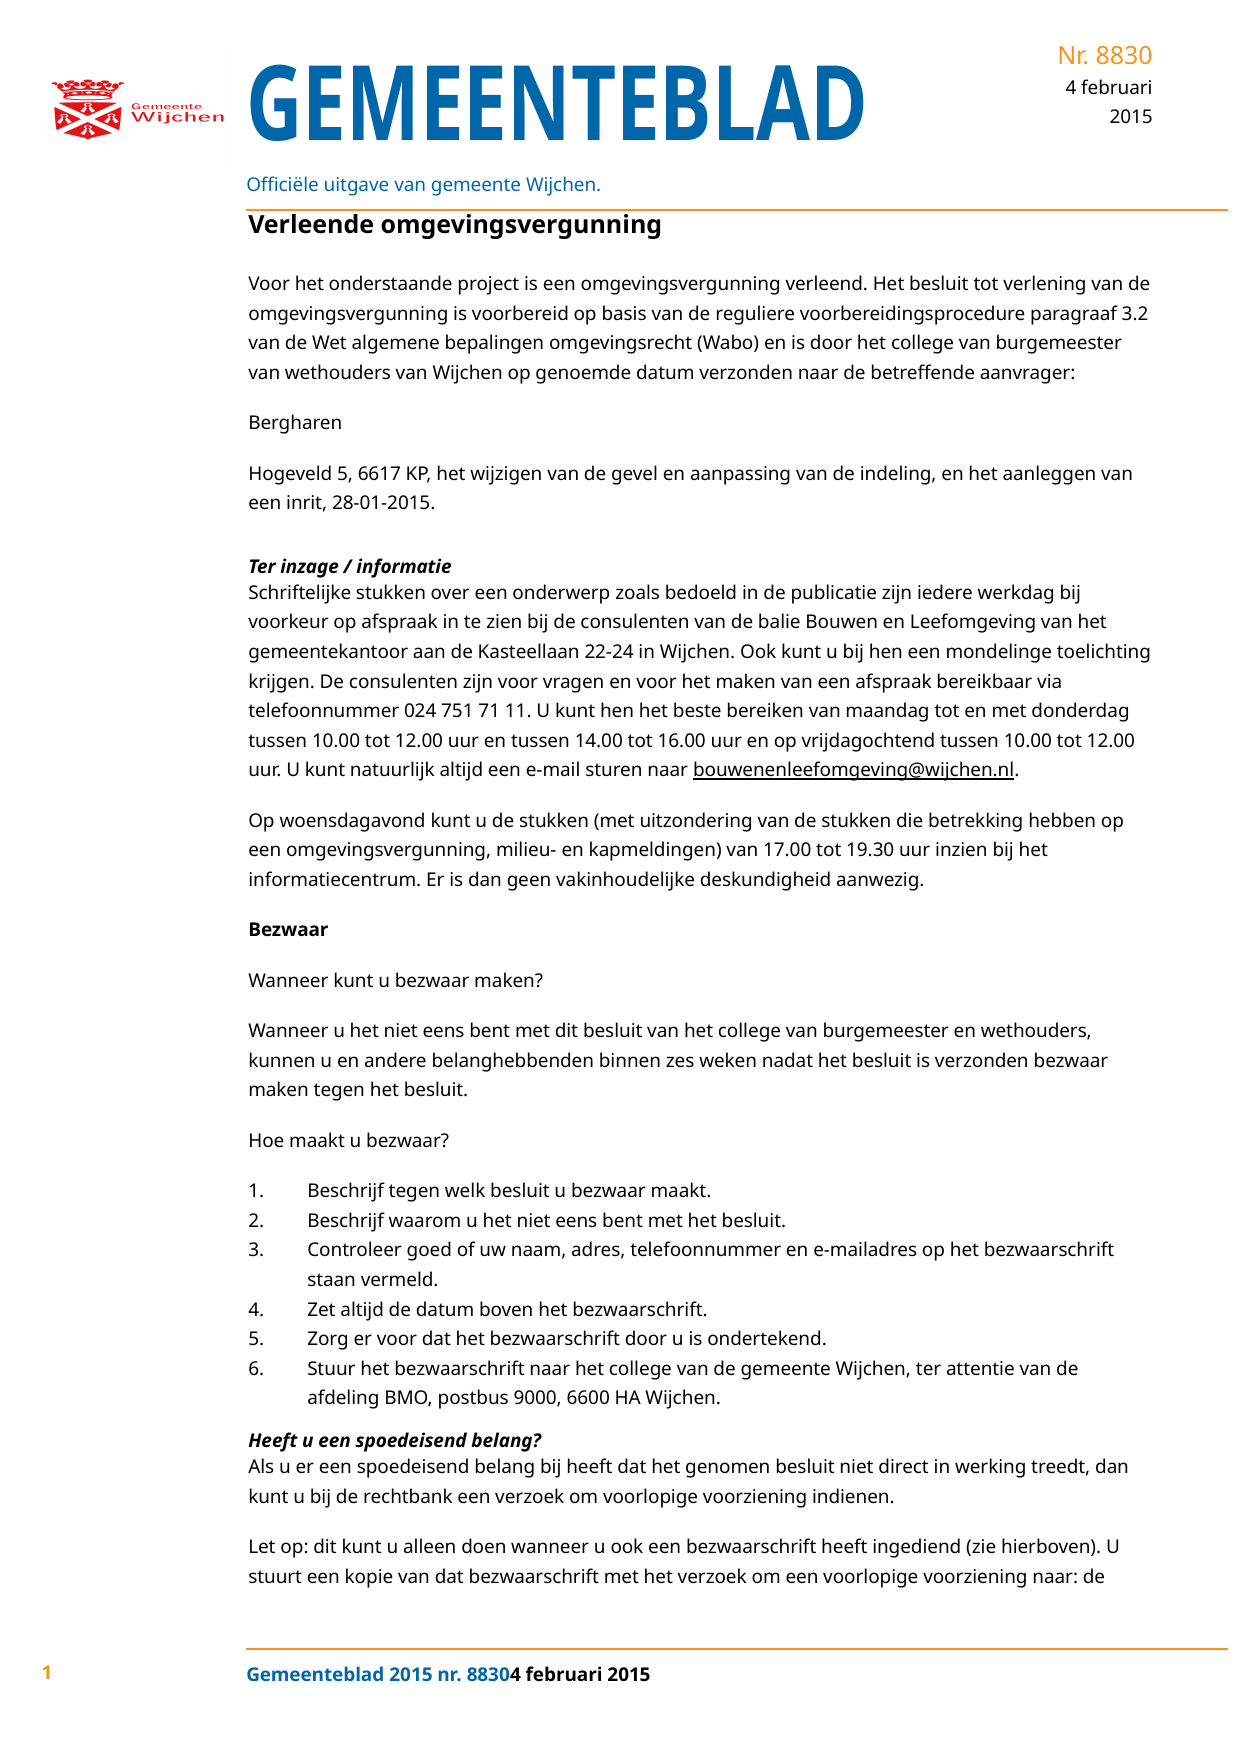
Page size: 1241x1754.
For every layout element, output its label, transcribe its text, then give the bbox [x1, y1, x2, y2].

text Verleende omgevingsvergunning [248, 211, 1152, 241]
list Controleer goed of uw naam, adres, telefoonnummer en e-mailadres op het bezwaarschrift staan vermeld. [248, 1237, 1152, 1292]
text Hoe maakt u bezwaar? [248, 1127, 1152, 1153]
list Beschrijf tegen welk besluit u bezwaar maakt. [248, 1177, 1152, 1203]
list Zet altijd de datum boven het bezwaarschrift. [248, 1296, 1152, 1322]
text Bezwaar [248, 917, 1152, 942]
text Ter inzage / informatie [248, 553, 1152, 579]
text Voor het onderstaande project is een omgevingsvergunning verleend. Het besluit tot verlening van de omgevingsvergunning is voorbereid op basis van de reguliere voorbereidingsprocedure paragraaf 3.2 van de Wet algemene bepalingen omgevingsrecht (Wabo) en is door het college van burgemeester van wethouders van Wijchen op genoemde datum verzonden naar de betreffende aanvrager: [248, 270, 1152, 385]
text Wanneer kunt u bezwaar maken? [248, 967, 1152, 993]
text Schriftelijke stukken over een onderwerp zoals bedoeld in de publicatie zijn iedere werkdag bij voorkeur op afspraak in te zien bij de consulenten van de balie Bouwen en Leefomgeving van het gemeentekantoor aan de Kasteellaan 22-24 in Wijchen. Ook kunt u bij hen een mondelinge toelichting krijgen. De consulenten zijn voor vragen en voor het maken van een afspraak bereikbaar via telefoonnummer 024 751 71 11. U kunt hen het beste bereiken van maandag tot en met donderdag tussen 10.00 tot 12.00 uur en tussen 14.00 tot 16.00 uur en op vrijdagochtend tussen 10.00 tot 12.00 uur. U kunt natuurlijk altijd een e-mail sturen naar bouwenenleefomgeving@wijchen.nl. [248, 579, 1152, 782]
list Beschrijf waarom u het niet eens bent met het besluit. [248, 1207, 1152, 1233]
list Zorg er voor dat het bezwaarschrift door u is ondertekend. [248, 1325, 1152, 1351]
picture [41, 47, 231, 172]
text Bergharen [248, 409, 1152, 435]
text Op woensdagavond kunt u de stukken (met uitzondering van de stukken die betrekking hebben op een omgevingsvergunning, milieu- en kapmeldingen) van 17.00 tot 19.30 uur inzien bij het informatiecentrum. Er is dan geen vakinhoudelijke deskundigheid aanwezig. [248, 807, 1152, 892]
list Stuur het bezwaarschrift naar het college van de gemeente Wijchen, ter attentie van de afdeling BMO, postbus 9000, 6600 HA Wijchen. [248, 1355, 1152, 1410]
text Let op: dit kunt u alleen doen wanneer u ook een bezwaarschrift heeft ingediend (zie hierboven). U stuurt een kopie van dat bezwaarschrift met het verzoek om een voorlopige voorziening naar: de [248, 1533, 1152, 1589]
text Wanneer u het niet eens bent met dit besluit van het college van burgemeester en wethouders, kunnen u en andere belanghebbenden binnen zes weken nadat het besluit is verzonden bezwaar maken tegen het besluit. [248, 1017, 1152, 1102]
text Als u er een spoedeisend belang bij heeft dat het genomen besluit niet direct in werking treedt, dan kunt u bij de rechtbank een verzoek om voorlopige voorziening indienen. [248, 1453, 1152, 1509]
text Heeft u een spoedeisend belang? [248, 1428, 1152, 1453]
text Hogeveld 5, 6617 KP, het wijzigen van de gevel en aanpassing van de indeling, en het aanleggen van een inrit, 28-01-2015. [248, 460, 1152, 515]
